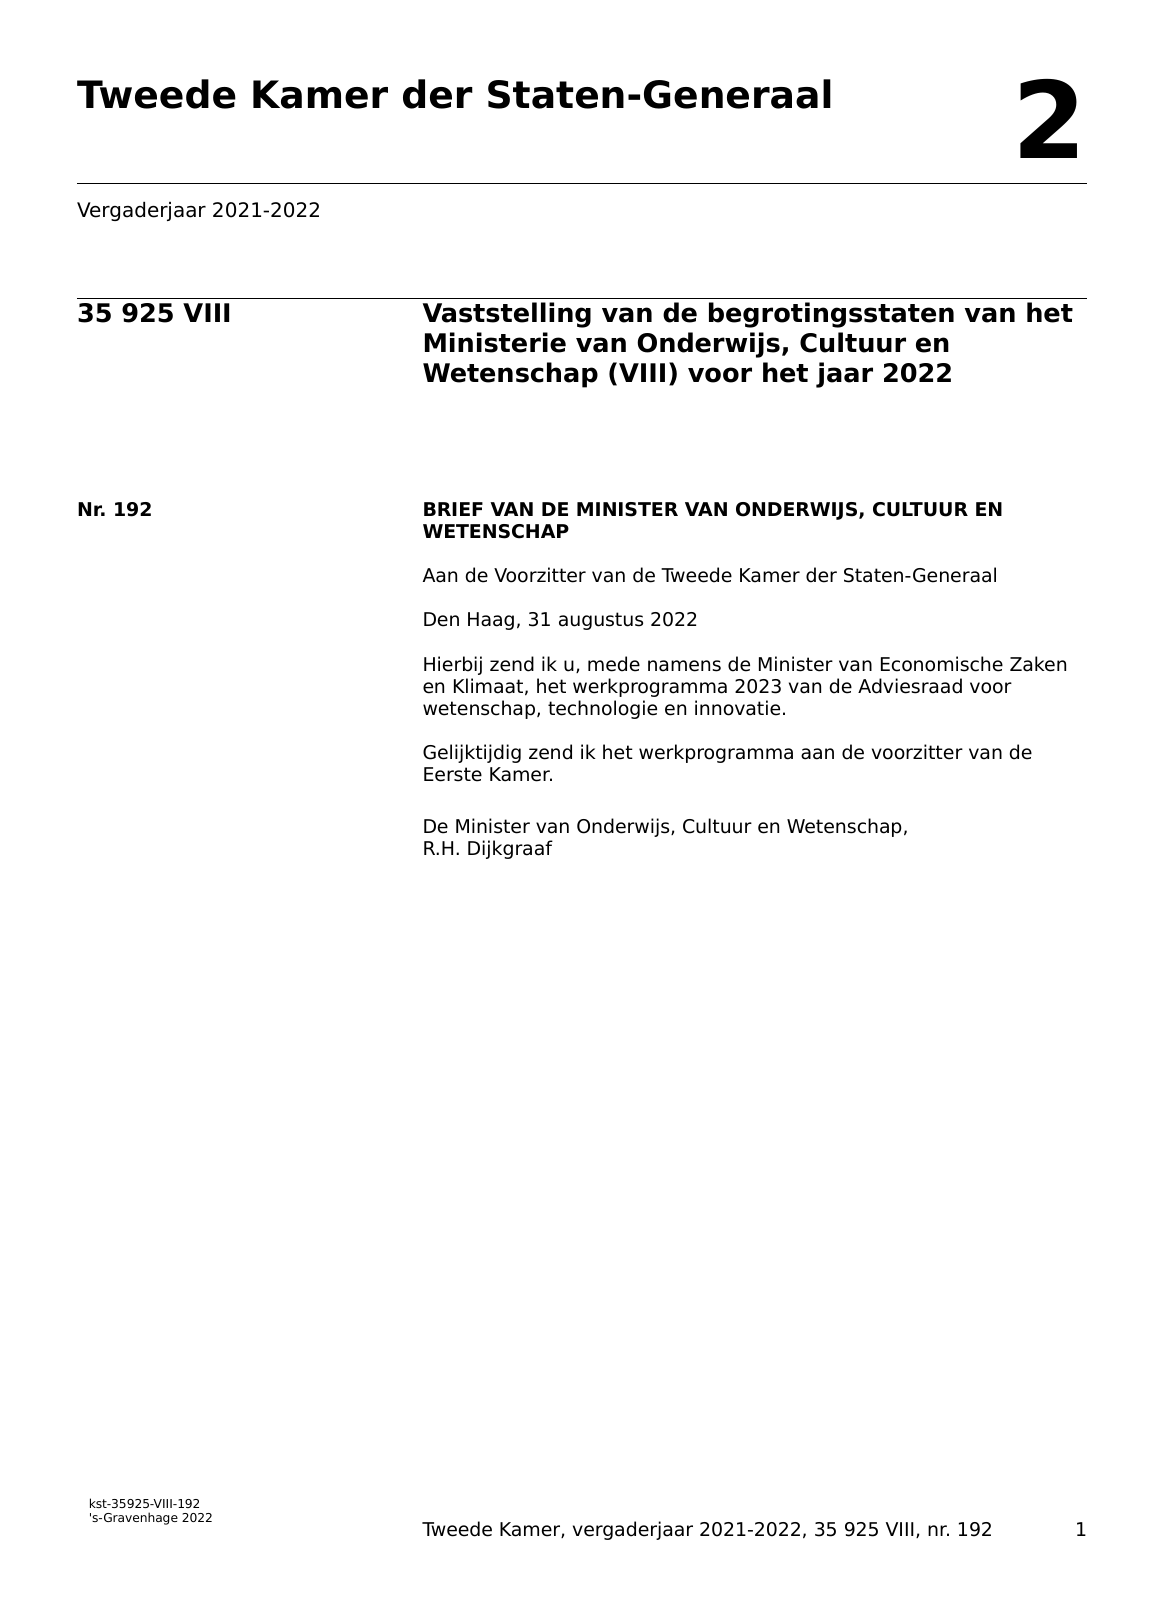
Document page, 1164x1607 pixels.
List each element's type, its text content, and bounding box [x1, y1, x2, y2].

text Gelijktijdig zend ik het werkprogramma aan de voorzitter van de Eerste Kamer. [422, 742, 1087, 786]
text kst-35925-VIII-192 [88, 1497, 323, 1511]
text Den Haag, 31 augustus 2022 [422, 609, 1087, 631]
subtitle Nr. 192 BRIEF VAN DE MINISTER VAN ONDERWIJS, CULTUUR EN WETENSCHAP [77, 499, 1087, 543]
text Aan de Voorzitter van de Tweede Kamer der Staten-Generaal [422, 565, 1087, 587]
text Hierbij zend ik u, mede namens de Minister van Economische Zaken en Klimaat, het werkprogramma 2023 van de Adviesraad voor wetenschap, technologie en innovatie. [422, 653, 1087, 719]
table_header Tweede Kamer der Staten-Generaal [77, 59, 886, 183]
subtitle 35 925 VIII Vaststelling van de begrotingsstaten van het Ministerie van Onderwijs, Cultuur en Wetenschap (VIII) voor het jaar 2022 [77, 299, 1087, 388]
text De Minister van Onderwijs, Cultuur en Wetenschap, R.H. Dijkgraaf [422, 816, 1087, 859]
table_cell Vergaderjaar 2021-2022 [77, 184, 1087, 298]
text 's-Gravenhage 2022 [88, 1511, 323, 1525]
table_header 2 [886, 59, 1087, 183]
